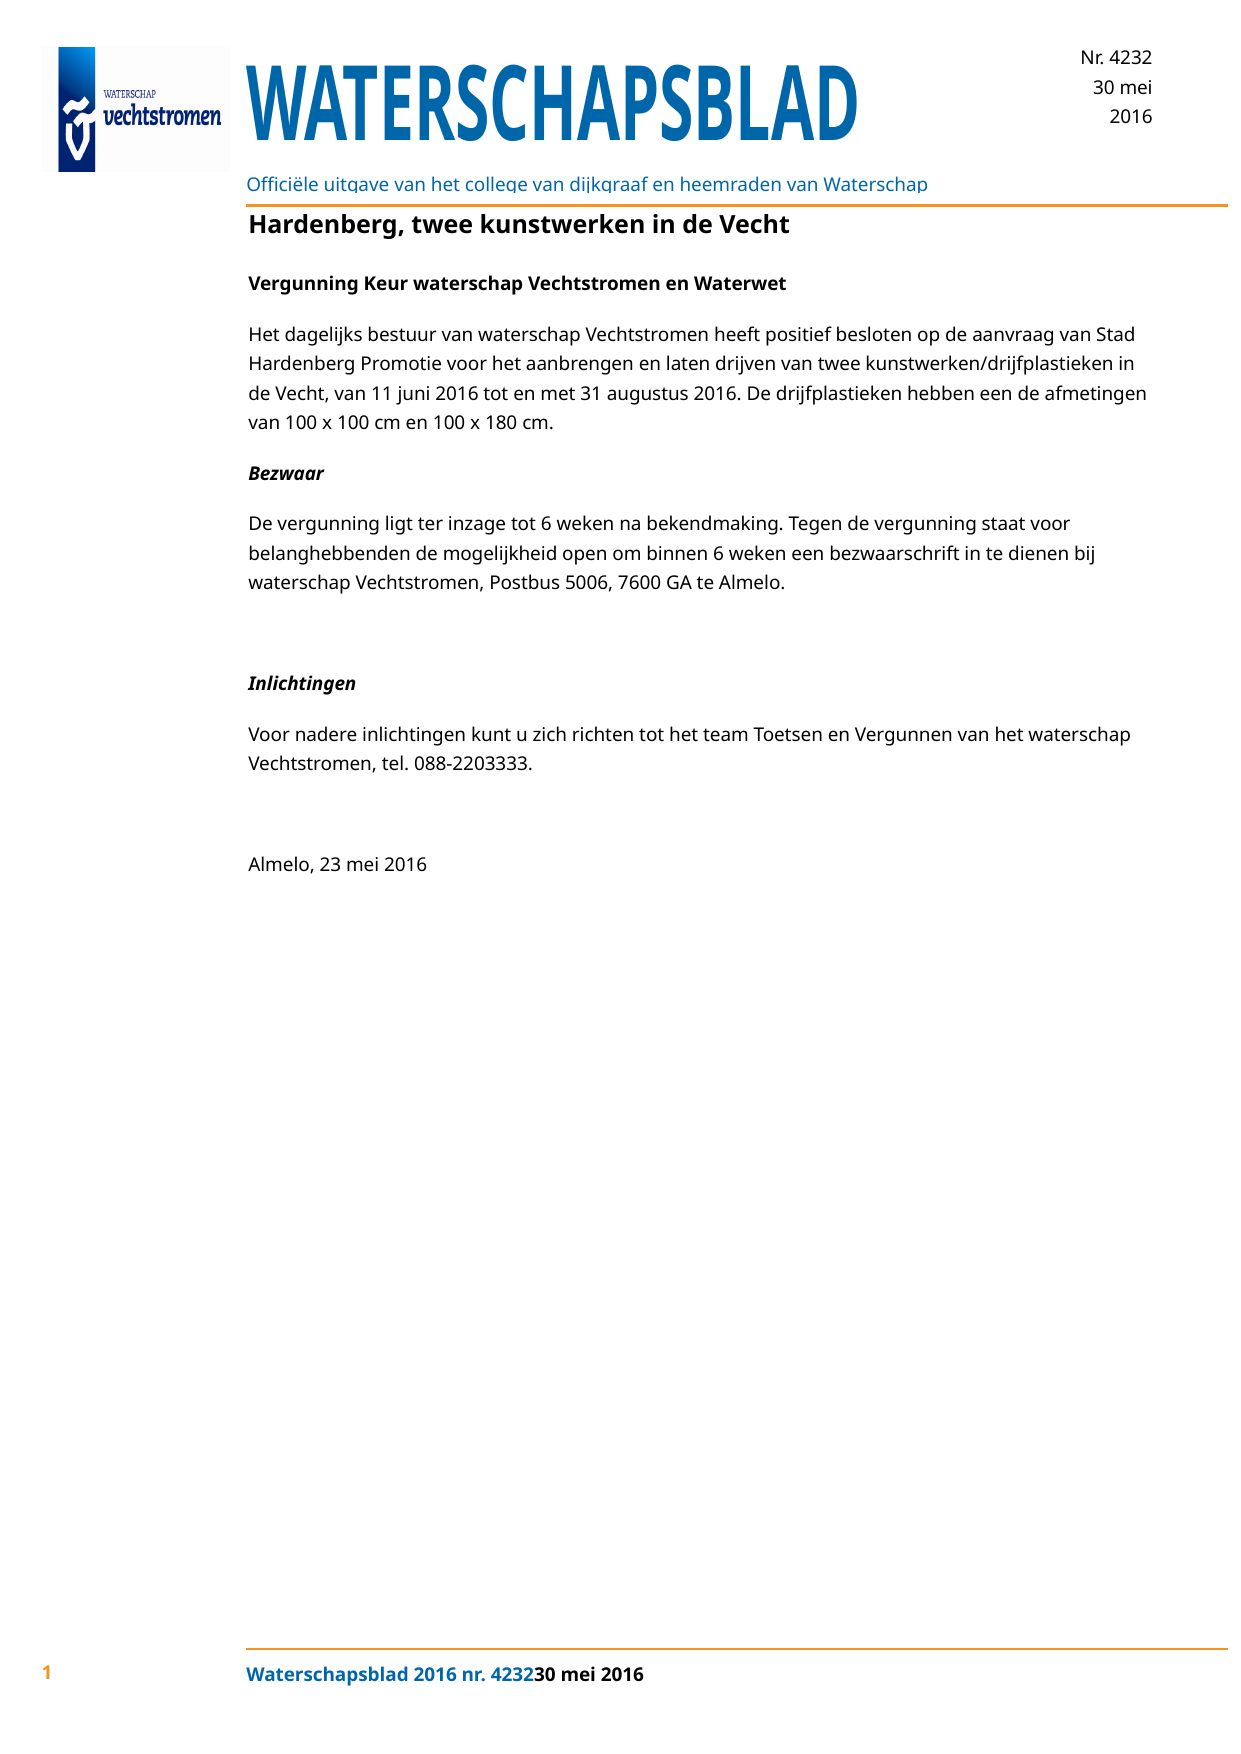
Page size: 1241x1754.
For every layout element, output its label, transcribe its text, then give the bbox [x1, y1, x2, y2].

text Hardenberg, twee kunstwerken in de Vecht [248, 207, 1152, 241]
text De vergunning ligt ter inzage tot 6 weken na bekendmaking. Tegen de vergunning staat voor belanghebbenden de mogelijkheid open om binnen 6 weken een bezwaarschrift in te dienen bij waterschap Vechtstromen, Postbus 5006, 7600 GA te Almelo. [248, 510, 1152, 595]
text Almelo, 23 mei 2016 [248, 851, 1152, 877]
text Inlichtingen [248, 670, 1152, 696]
text Vergunning Keur waterschap Vechtstromen en Waterwet [248, 270, 1152, 296]
text Voor nadere inlichtingen kunt u zich richten tot het team Toetsen en Vergunnen van het waterschap Vechtstromen, tel. 088-2203333. [248, 721, 1152, 776]
text Bezwaar [248, 460, 1152, 486]
text Het dagelijks bestuur van waterschap Vechtstromen heeft positief besloten op de aanvraag van Stad Hardenberg Promotie voor het aanbrengen en laten drijven van twee kunstwerken/drijfplastieken in de Vecht, van 11 juni 2016 tot en met 31 augustus 2016. De drijfplastieken hebben een de afmetingen van 100 x 100 cm en 100 x 180 cm. [248, 321, 1152, 435]
picture [41, 47, 231, 172]
